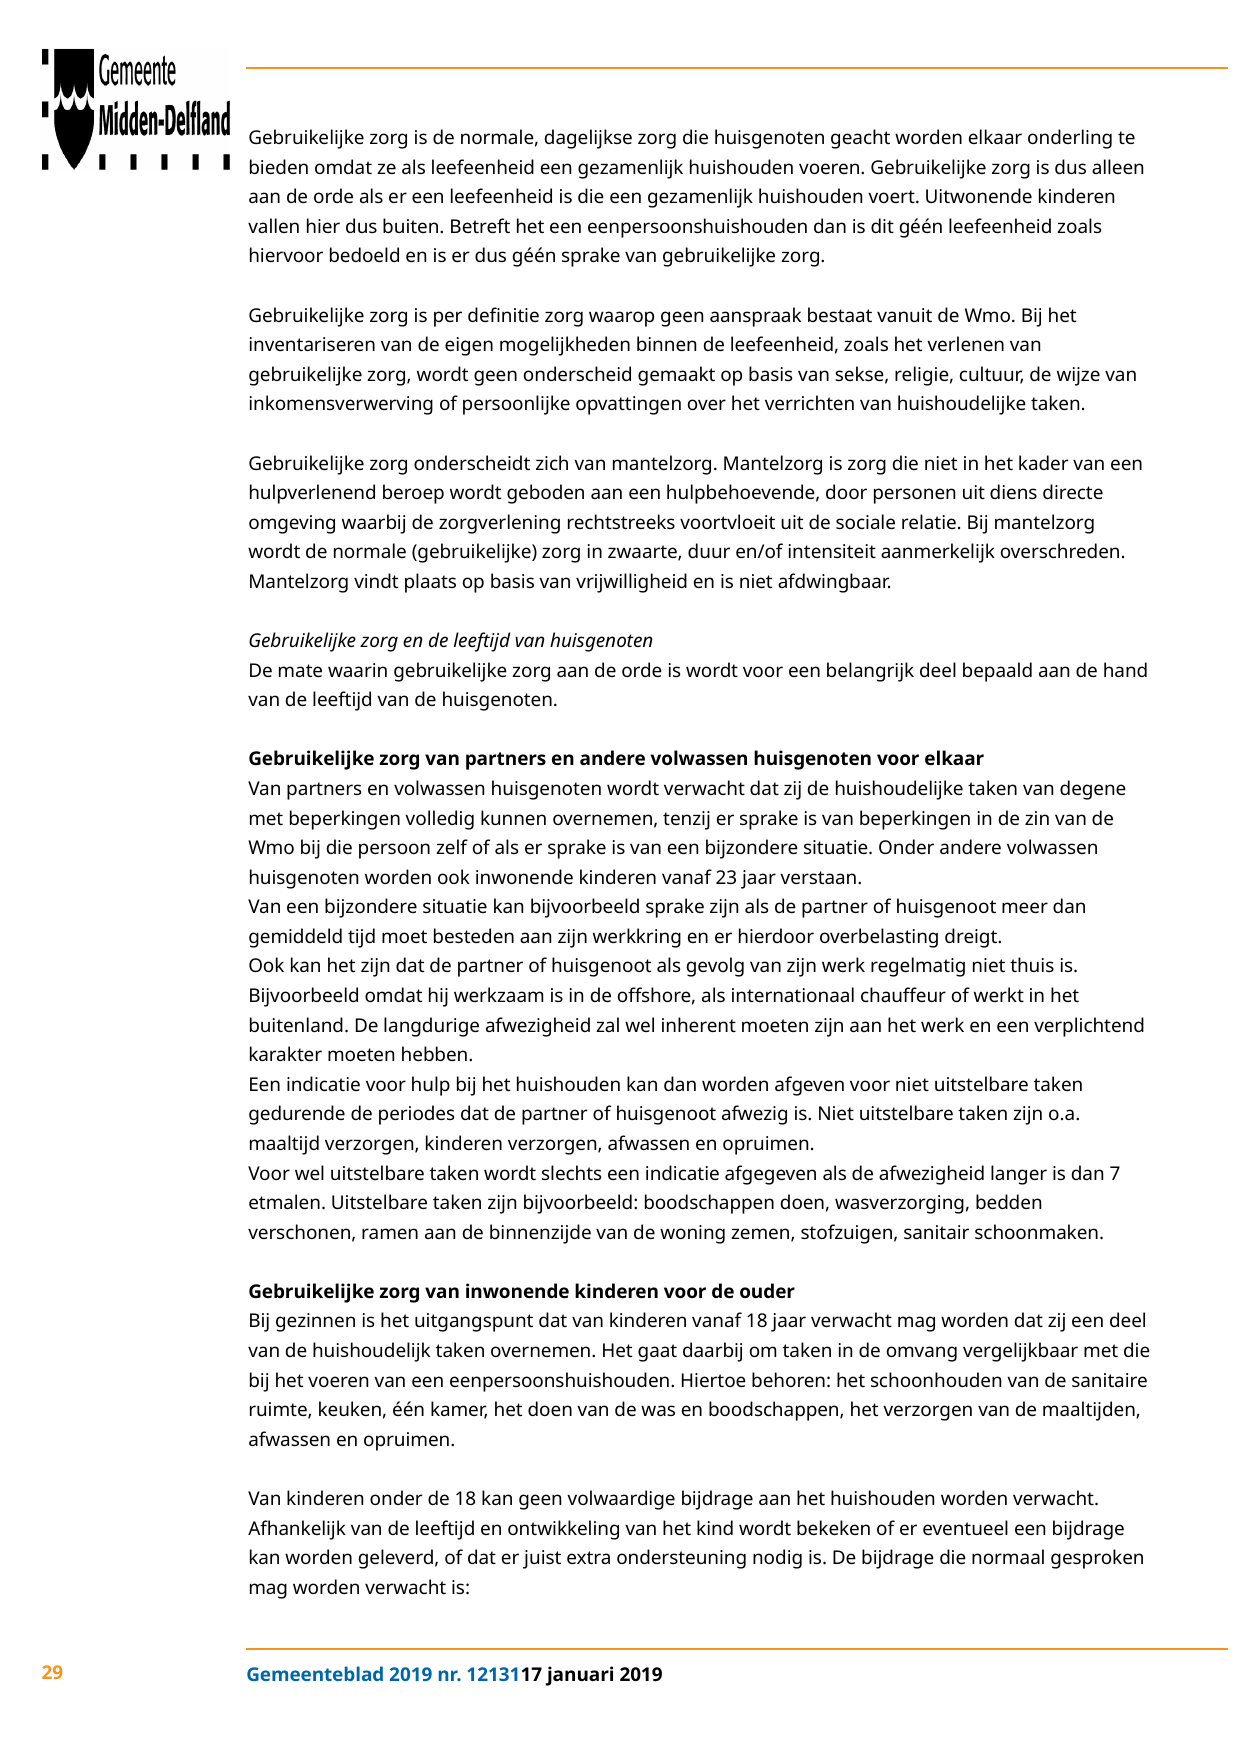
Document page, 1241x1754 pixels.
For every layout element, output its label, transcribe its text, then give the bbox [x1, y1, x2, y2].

picture [41, 47, 231, 172]
text Bij gezinnen is het uitgangspunt dat van kinderen vanaf 18 jaar verwacht mag worden dat zij een deel van de huishoudelijk taken overnemen. Het gaat daarbij om taken in de omvang vergelijkbaar met die bij het voeren van een eenpersoonshuishouden. Hiertoe behoren: het schoonhouden van de sanitaire ruimte, keuken, één kamer, het doen van de was en boodschappen, het verzorgen van de maaltijden, afwassen en opruimen. [248, 1308, 1152, 1452]
text Gebruikelijke zorg van partners en andere volwassen huisgenoten voor elkaar [248, 746, 1152, 771]
text Voor wel uitstelbare taken wordt slechts een indicatie afgegeven als de afwezigheid langer is dan 7 etmalen. Uitstelbare taken zijn bijvoorbeeld: boodschappen doen, wasverzorging, bedden verschonen, ramen aan de binnenzijde van de woning zemen, stofzuigen, sanitair schoonmaken. [248, 1160, 1152, 1245]
text Gebruikelijke zorg onderscheidt zich van mantelzorg. Mantelzorg is zorg die niet in het kader van een hulpverlenend beroep wordt geboden aan een hulpbehoevende, door personen uit diens directe omgeving waarbij de zorgverlening rechtstreeks voortvloeit uit de sociale relatie. Bij mantelzorg wordt de normale (gebruikelijke) zorg in zwaarte, duur en/of intensiteit aanmerkelijk overschreden. Mantelzorg vindt plaats op basis van vrijwilligheid en is niet afdwingbaar. [248, 450, 1152, 594]
text Een indicatie voor hulp bij het huishouden kan dan worden afgeven voor niet uitstelbare taken gedurende de periodes dat de partner of huisgenoot afwezig is. Niet uitstelbare taken zijn o.a. maaltijd verzorgen, kinderen verzorgen, afwassen en opruimen. [248, 1071, 1152, 1156]
text Gebruikelijke zorg is per definitie zorg waarop geen aanspraak bestaat vanuit de Wmo. Bij het inventariseren van de eigen mogelijkheden binnen de leefeenheid, zoals het verlenen van gebruikelijke zorg, wordt geen onderscheid gemaakt op basis van sekse, religie, cultuur, de wijze van inkomensverwerving of persoonlijke opvattingen over het verrichten van huishoudelijke taken. [248, 302, 1152, 416]
text Van een bijzondere situatie kan bijvoorbeeld sprake zijn als de partner of huisgenoot meer dan gemiddeld tijd moet besteden aan zijn werkkring en er hierdoor overbelasting dreigt. [248, 893, 1152, 949]
text Van partners en volwassen huisgenoten wordt verwacht dat zij de huishoudelijke taken van degene met beperkingen volledig kunnen overnemen, tenzij er sprake is van beperkingen in de zin van de Wmo bij die persoon zelf of als er sprake is van een bijzondere situatie. Onder andere volwassen huisgenoten worden ook inwonende kinderen vanaf 23 jaar verstaan. [248, 775, 1152, 890]
text Gebruikelijke zorg is de normale, dagelijkse zorg die huisgenoten geacht worden elkaar onderling te bieden omdat ze als leefeenheid een gezamenlijk huishouden voeren. Gebruikelijke zorg is dus alleen aan de orde als er een leefeenheid is die een gezamenlijk huishouden voert. Uitwonende kinderen vallen hier dus buiten. Betreft het een eenpersoonshuishouden dan is dit géén leefeenheid zoals hiervoor bedoeld en is er dus géén sprake van gebruikelijke zorg. [248, 124, 1152, 268]
text Ook kan het zijn dat de partner of huisgenoot als gevolg van zijn werk regelmatig niet thuis is. Bijvoorbeeld omdat hij werkzaam is in de offshore, als internationaal chauffeur of werkt in het buitenland. De langdurige afwezigheid zal wel inherent moeten zijn aan het werk en een verplichtend karakter moeten hebben. [248, 953, 1152, 1067]
text Van kinderen onder de 18 kan geen volwaardige bijdrage aan het huishouden worden verwacht. Afhankelijk van de leeftijd en ontwikkeling van het kind wordt bekeken of er eventueel een bijdrage kan worden geleverd, of dat er juist extra ondersteuning nodig is. De bijdrage die normaal gesproken mag worden verwacht is: [248, 1485, 1152, 1600]
text Gebruikelijke zorg en de leeftijd van huisgenoten [248, 627, 1152, 653]
text Gebruikelijke zorg van inwonende kinderen voor de ouder [248, 1278, 1152, 1304]
text De mate waarin gebruikelijke zorg aan de orde is wordt voor een belangrijk deel bepaald aan de hand van de leeftijd van de huisgenoten. [248, 657, 1152, 712]
